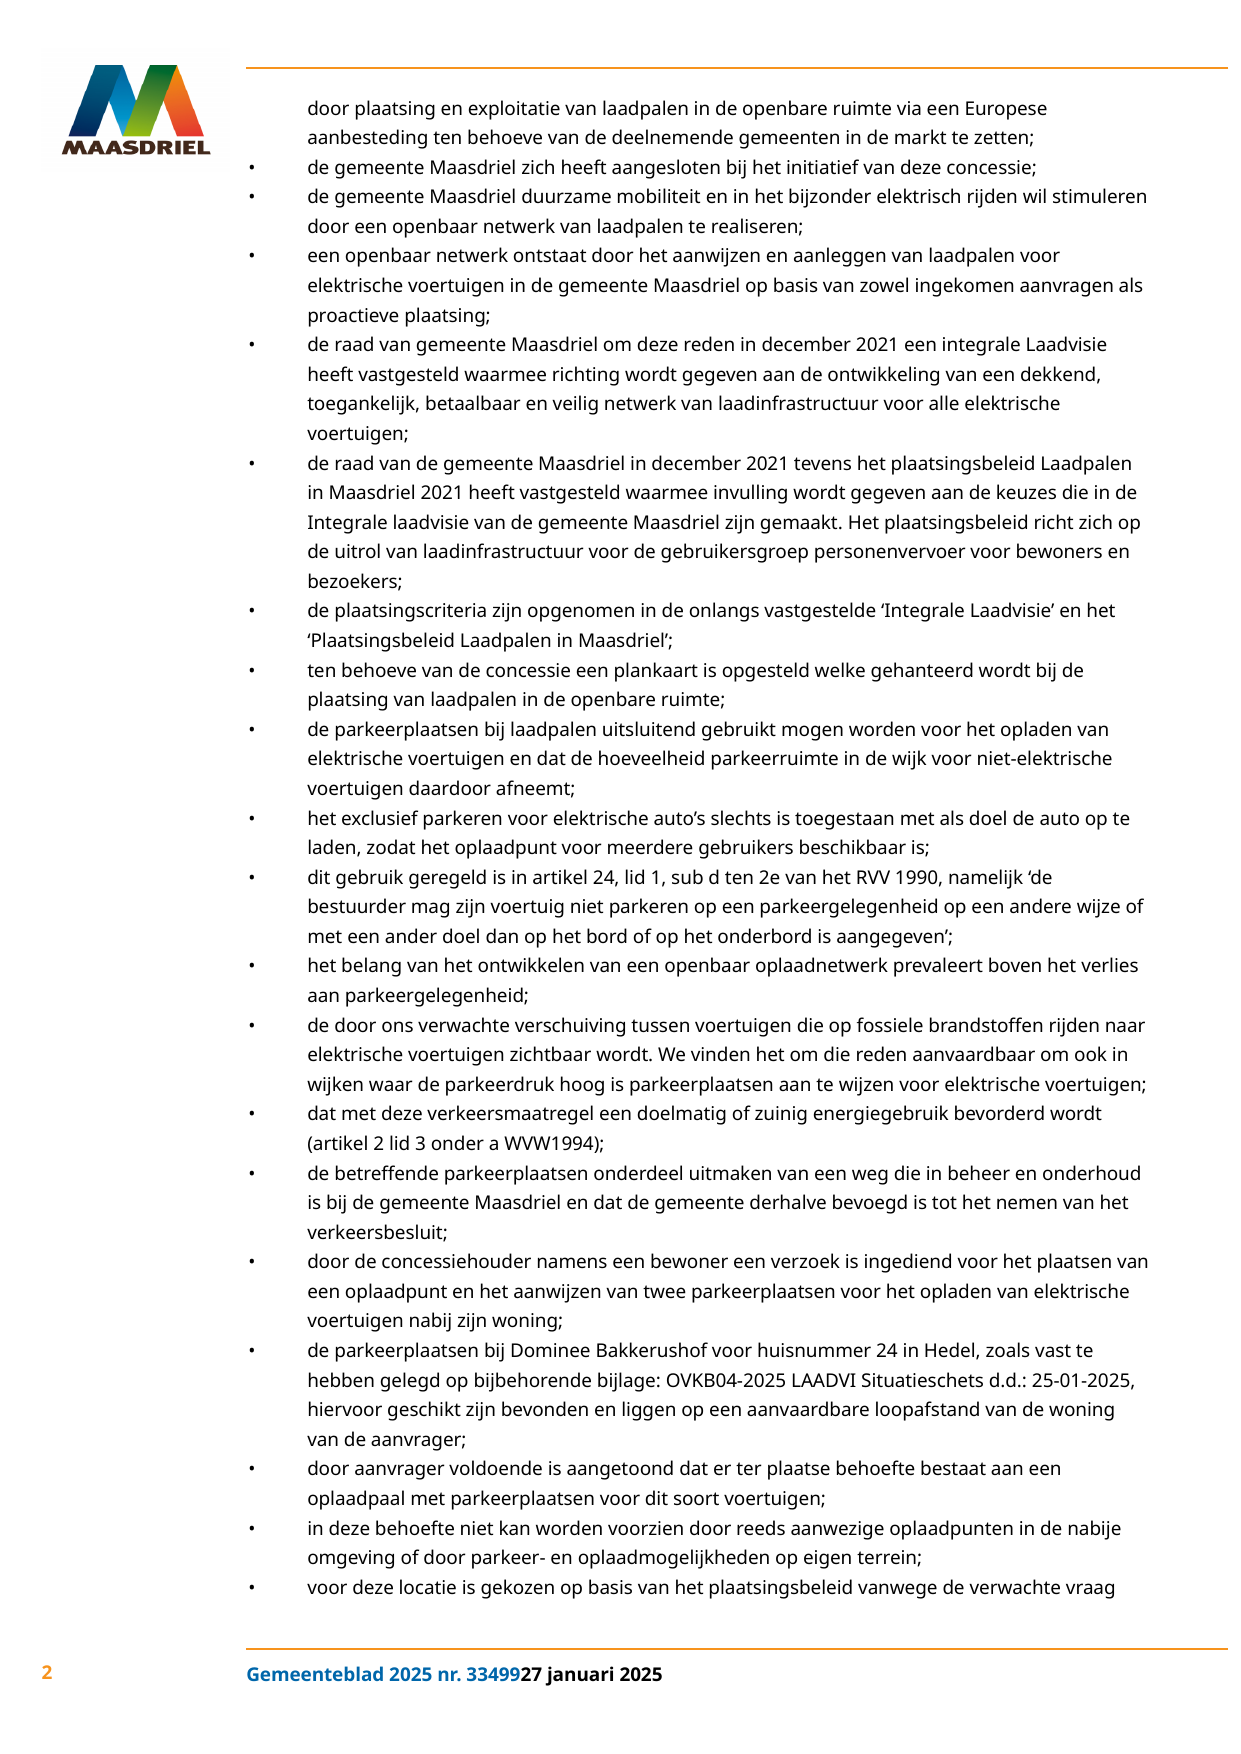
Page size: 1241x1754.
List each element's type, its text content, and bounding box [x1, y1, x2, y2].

list het belang van het ontwikkelen van een openbaar oplaadnetwerk prevaleert boven het verlies aan parkeergelegenheid; [248, 953, 1152, 1008]
list voor deze locatie is gekozen op basis van het plaatsingsbeleid vanwege de verwachte vraag [248, 1574, 1152, 1600]
list de raad van gemeente Maasdriel om deze reden in december 2021 een integrale Laadvisie heeft vastgesteld waarmee richting wordt gegeven aan de ontwikkeling van een dekkend, toegankelijk, betaalbaar en veilig netwerk van laadinfrastructuur voor alle elektrische voertuigen; [248, 331, 1152, 446]
list door plaatsing en exploitatie van laadpalen in de openbare ruimte via een Europese aanbesteding ten behoeve van de deelnemende gemeenten in de markt te zetten; [248, 95, 1152, 150]
list dat met deze verkeersmaatregel een doelmatig of zuinig energiegebruik bevorderd wordt (artikel 2 lid 3 onder a WVW1994); [248, 1101, 1152, 1156]
list de gemeente Maasdriel zich heeft aangesloten bij het initiatief van deze concessie; [248, 154, 1152, 180]
list de door ons verwachte verschuiving tussen voertuigen die op fossiele brandstoffen rijden naar elektrische voertuigen zichtbaar wordt. We vinden het om die reden aanvaardbaar om ook in wijken waar de parkeerdruk hoog is parkeerplaatsen aan te wijzen voor elektrische voertuigen; [248, 1012, 1152, 1097]
list de parkeerplaatsen bij Dominee Bakkerushof voor huisnummer 24 in Hedel, zoals vast te hebben gelegd op bijbehorende bijlage: OVKB04-2025 LAADVI Situatieschets d.d.: 25-01-2025, hiervoor geschikt zijn bevonden en liggen op een aanvaardbare loopafstand van de woning van de aanvrager; [248, 1337, 1152, 1452]
list in deze behoefte niet kan worden voorzien door reeds aanwezige oplaadpunten in de nabije omgeving of door parkeer- en oplaadmogelijkheden op eigen terrein; [248, 1515, 1152, 1570]
list door de concessiehouder namens een bewoner een verzoek is ingediend voor het plaatsen van een oplaadpunt en het aanwijzen van twee parkeerplaatsen voor het opladen van elektrische voertuigen nabij zijn woning; [248, 1248, 1152, 1333]
list door aanvrager voldoende is aangetoond dat er ter plaatse behoefte bestaat aan een oplaadpaal met parkeerplaatsen voor dit soort voertuigen; [248, 1456, 1152, 1511]
list de gemeente Maasdriel duurzame mobiliteit en in het bijzonder elektrisch rijden wil stimuleren door een openbaar netwerk van laadpalen te realiseren; [248, 183, 1152, 239]
list een openbaar netwerk ontstaat door het aanwijzen en aanleggen van laadpalen voor elektrische voertuigen in de gemeente Maasdriel op basis van zowel ingekomen aanvragen als proactieve plaatsing; [248, 243, 1152, 328]
list ten behoeve van de concessie een plankaart is opgesteld welke gehanteerd wordt bij de plaatsing van laadpalen in de openbare ruimte; [248, 657, 1152, 712]
picture [41, 47, 231, 172]
list de plaatsingscriteria zijn opgenomen in de onlangs vastgestelde ‘Integrale Laadvisie’ en het ‘Plaatsingsbeleid Laadpalen in Maasdriel’; [248, 598, 1152, 653]
list dit gebruik geregeld is in artikel 24, lid 1, sub d ten 2e van het RVV 1990, namelijk ‘de bestuurder mag zijn voertuig niet parkeren op een parkeergelegenheid op een andere wijze of met een ander doel dan op het bord of op het onderbord is aangegeven’; [248, 864, 1152, 949]
list de parkeerplaatsen bij laadpalen uitsluitend gebruikt mogen worden voor het opladen van elektrische voertuigen en dat de hoeveelheid parkeerruimte in de wijk voor niet-elektrische voertuigen daardoor afneemt; [248, 716, 1152, 801]
list de betreffende parkeerplaatsen onderdeel uitmaken van een weg die in beheer en onderhoud is bij de gemeente Maasdriel en dat de gemeente derhalve bevoegd is tot het nemen van het verkeersbesluit; [248, 1160, 1152, 1245]
list de raad van de gemeente Maasdriel in december 2021 tevens het plaatsingsbeleid Laadpalen in Maasdriel 2021 heeft vastgesteld waarmee invulling wordt gegeven aan de keuzes die in de Integrale laadvisie van de gemeente Maasdriel zijn gemaakt. Het plaatsingsbeleid richt zich op de uitrol van laadinfrastructuur voor de gebruikersgroep personenvervoer voor bewoners en bezoekers; [248, 450, 1152, 594]
list het exclusief parkeren voor elektrische auto’s slechts is toegestaan met als doel de auto op te laden, zodat het oplaadpunt voor meerdere gebruikers beschikbaar is; [248, 805, 1152, 860]
